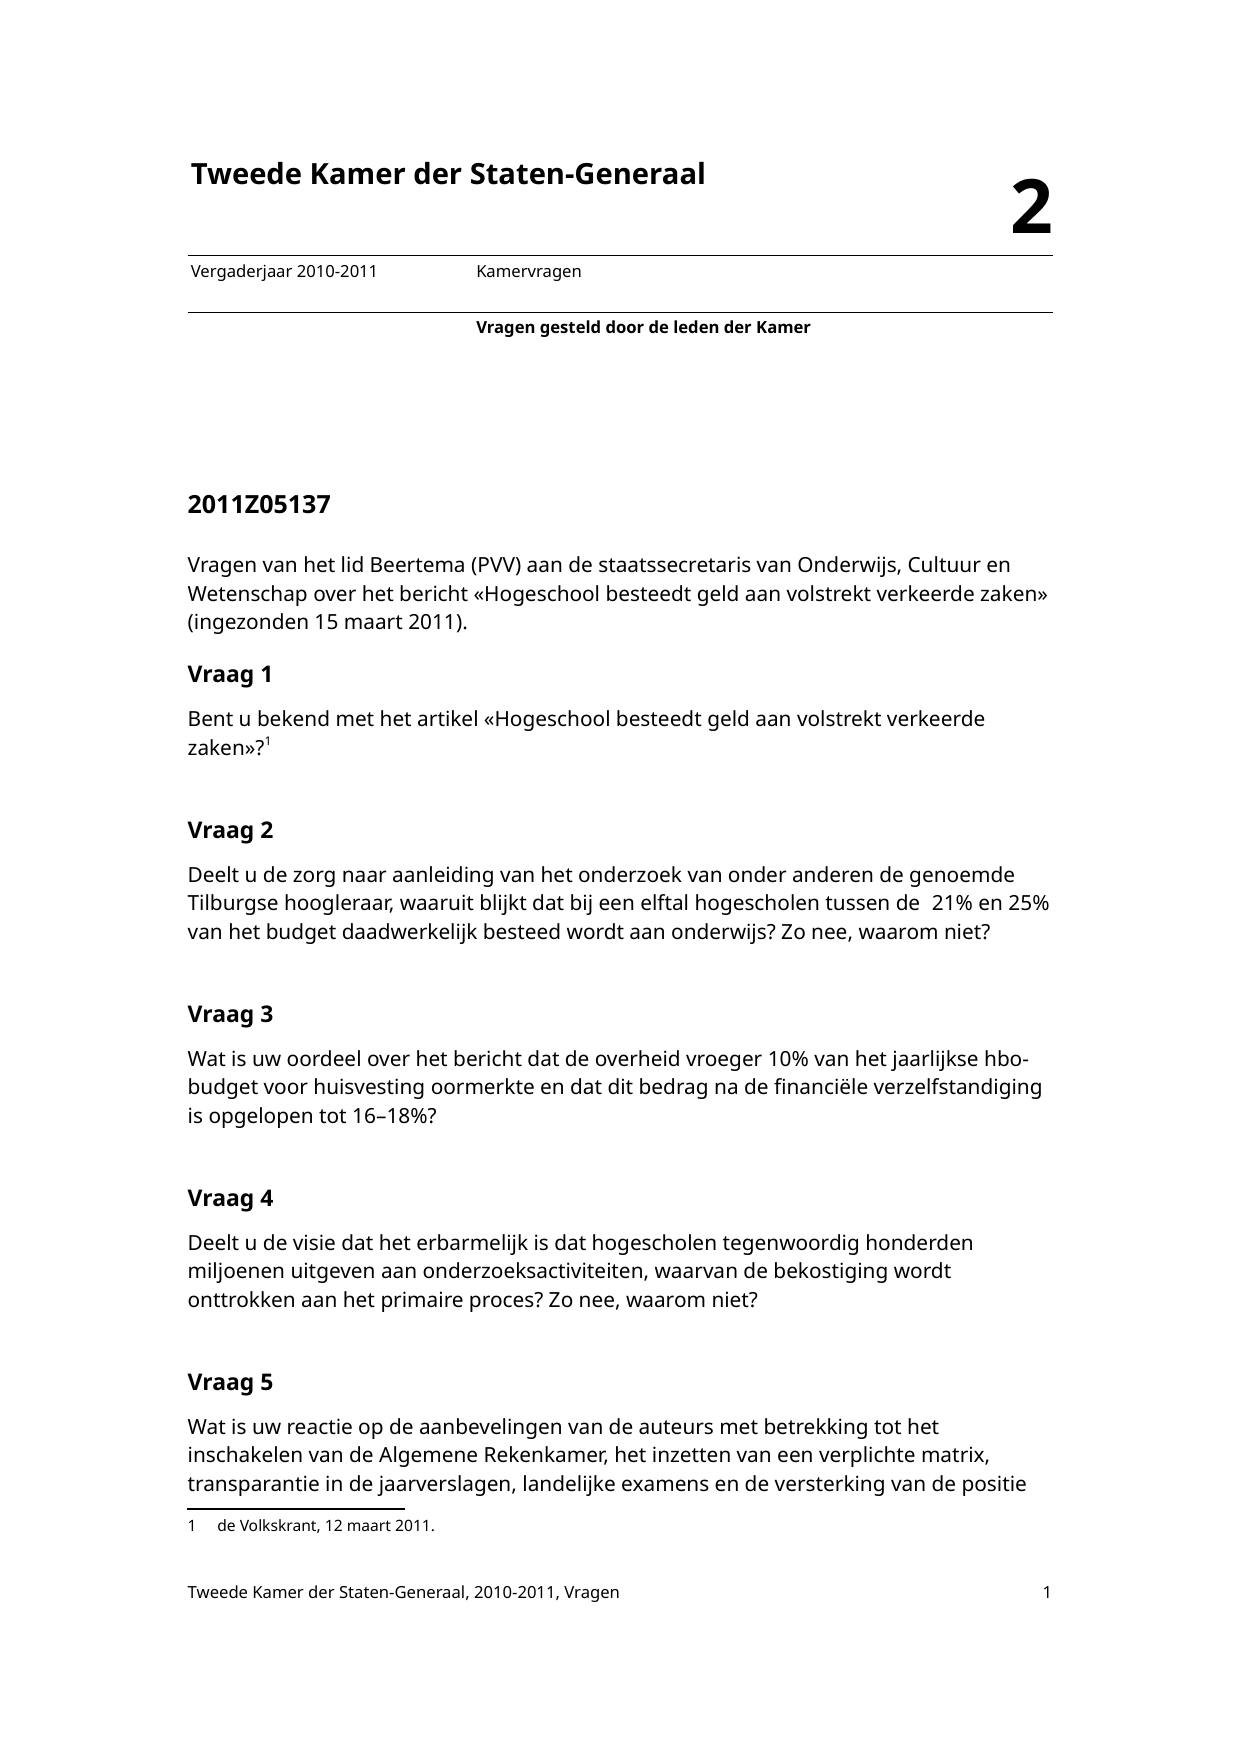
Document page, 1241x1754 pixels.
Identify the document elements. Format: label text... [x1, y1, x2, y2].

subtitle Vraag 2 [187, 814, 1053, 845]
table_header 2 [880, 150, 1053, 255]
text Wat is uw reactie op de aanbevelingen van de auteurs met betrekking tot het inschakelen van de Algemene Rekenkamer, het inzetten van een verplichte matrix, transparantie in de jaarverslagen, landelijke examens en de versterking van de positie [187, 1412, 1053, 1497]
subtitle Vraag 1 [187, 658, 1053, 689]
text Deelt u de visie dat het erbarmelijk is dat hogescholen tegenwoordig honderden miljoenen uitgeven aan onderzoeksactiviteiten, waarvan de bekostiging wordt onttrokken aan het primaire proces? Zo nee, waarom niet? [187, 1228, 1053, 1313]
table_cell Vergaderjaar 2010-2011 [188, 256, 473, 312]
subtitle Vraag 3 [187, 998, 1053, 1029]
table_header Tweede Kamer der Staten-Generaal [188, 150, 879, 255]
table_cell Vragen gesteld door de leden der Kamer [473, 313, 1053, 339]
table_cell Kamervragen [473, 256, 1053, 312]
text Bent u bekend met het artikel «Hogeschool besteedt geld aan volstrekt verkeerde zaken»? [187, 704, 1053, 761]
subtitle Vraag 4 [187, 1182, 1053, 1213]
text Wat is uw oordeel over het bericht dat de overheid vroeger 10% van het jaarlijkse hbo-budget voor huisvesting oormerkte en dat dit bedrag na de financiële verzelfstandiging is opgelopen tot 16–18%? [187, 1044, 1053, 1129]
text Vragen van het lid Beertema (PVV) aan de staatssecretaris van Onderwijs, Cultuur en Wetenschap over het bericht «Hogeschool besteedt geld aan volstrekt verkeerde zaken» (ingezonden 15 maart 2011). [187, 550, 1053, 636]
text 2011Z05137 [187, 487, 1053, 521]
table_cell [188, 313, 473, 339]
text de Volkskrant, 12 maart 2011. [187, 1508, 1053, 1536]
text Deelt u de zorg naar aanleiding van het onderzoek van onder anderen de genoemde Tilburgse hoogleraar, waaruit blijkt dat bij een elftal hogescholen tussen de 21% en 25% van het budget daadwerkelijk besteed wordt aan onderwijs? Zo nee, waarom niet? [187, 860, 1053, 945]
subtitle Vraag 5 [187, 1366, 1053, 1397]
